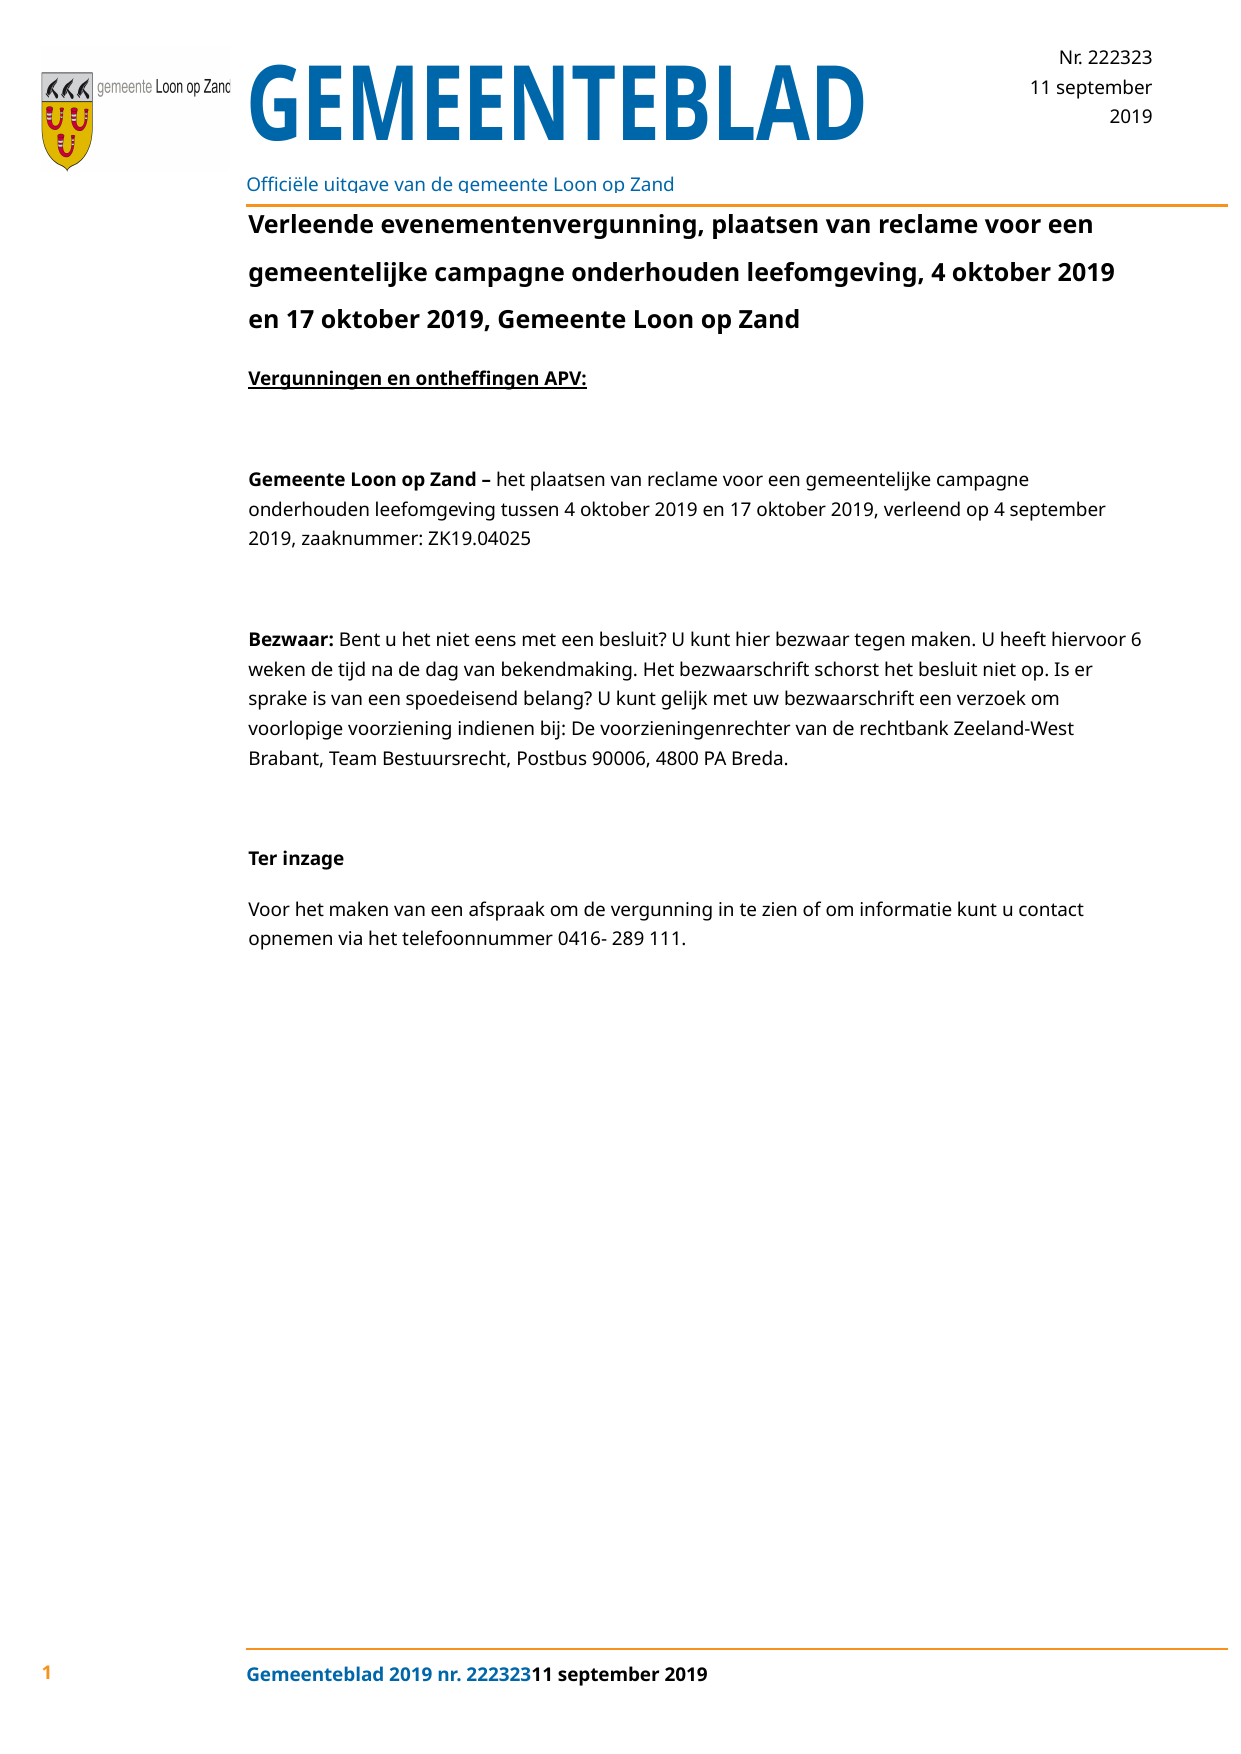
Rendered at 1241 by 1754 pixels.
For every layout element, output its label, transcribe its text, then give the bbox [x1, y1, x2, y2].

text Voor het maken van een afspraak om de vergunning in te zien of om informatie kunt u contact opnemen via het telefoonnummer 0416- 289 111. [248, 896, 1152, 951]
text Ter inzage [248, 846, 1152, 871]
text Verleende evenementenvergunning, plaatsen van reclame voor een gemeentelijke campagne onderhouden leefomgeving, 4 oktober 2019 en 17 oktober 2019, Gemeente Loon op Zand [248, 207, 1152, 336]
picture [41, 47, 231, 172]
text Bezwaar: Bent u het niet eens met een besluit? U kunt hier bezwaar tegen maken. U heeft hiervoor 6 weken de tijd na de dag van bekendmaking. Het bezwaarschrift schorst het besluit niet op. Is er sprake is van een spoedeisend belang? U kunt gelijk met uw bezwaarschrift een verzoek om voorlopige voorziening indienen bij: De voorzieningenrechter van de rechtbank Zeeland-West Brabant, Team Bestuursrecht, Postbus 90006, 4800 PA Breda. [248, 626, 1152, 770]
text Vergunningen en ontheffingen APV: [248, 366, 1152, 391]
text Gemeente Loon op Zand – het plaatsen van reclame voor een gemeentelijke campagne onderhouden leefomgeving tussen 4 oktober 2019 en 17 oktober 2019, verleend op 4 september 2019, zaaknummer: ZK19.04025 [248, 466, 1152, 551]
